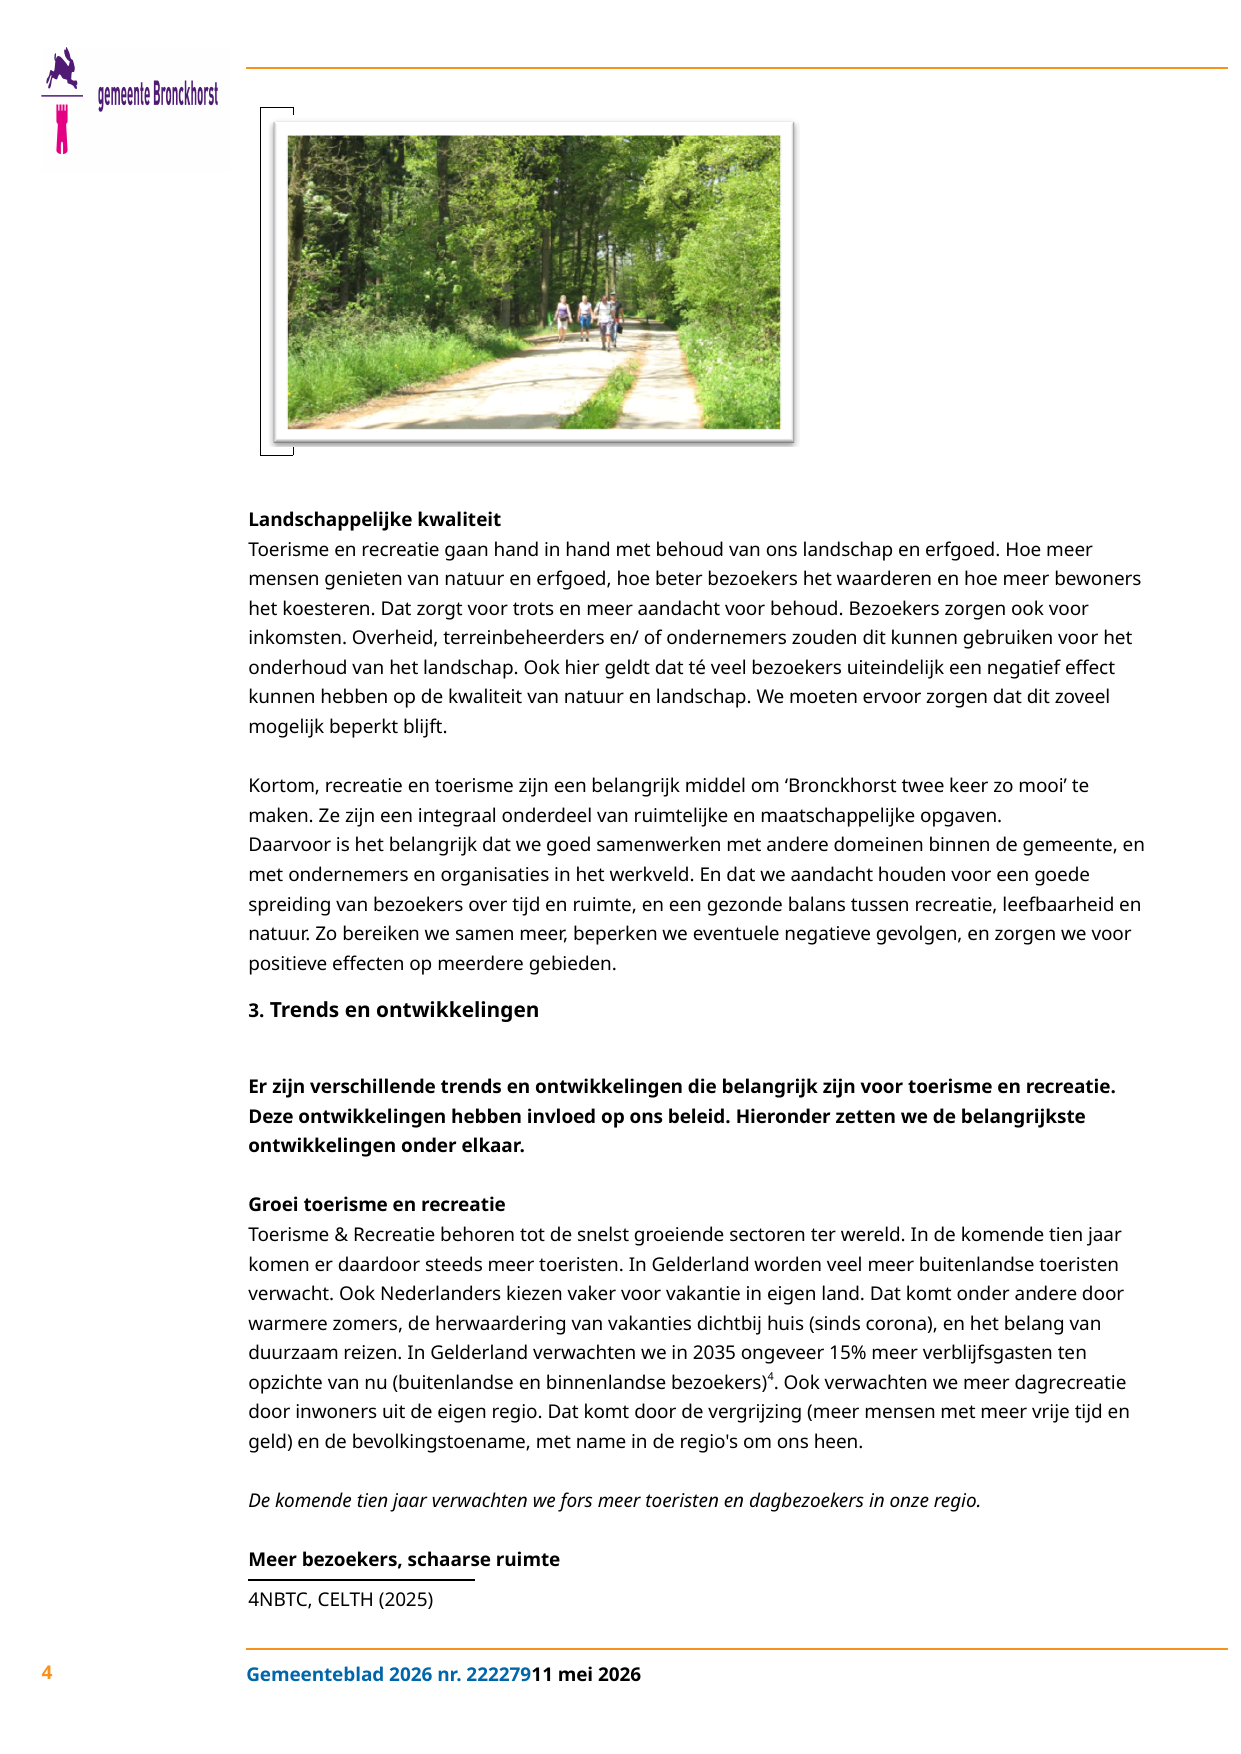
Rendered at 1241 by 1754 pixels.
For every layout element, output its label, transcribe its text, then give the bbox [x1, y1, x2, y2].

text Landschappelijke kwaliteit [248, 506, 1152, 532]
text Toerisme & Recreatie behoren tot de snelst groeiende sectoren ter wereld. In de komende tien jaar komen er daardoor steeds meer toeristen. In Gelderland worden veel meer buitenlandse toeristen verwacht. Ook Nederlanders kiezen vaker voor vakantie in eigen land. Dat komt onder andere door warmere zomers, de herwaardering van vakanties dichtbij huis (sinds corona), en het belang van duurzaam reizen. In Gelderland verwachten we in 2035 ongeveer 15% meer verblijfsgasten ten opzichte van nu (buitenlandse en binnenlandse bezoekers). Ook verwachten we meer dagrecreatie door inwoners uit de eigen regio. Dat komt door de vergrijzing (meer mensen met meer vrije tijd en geld) en de bevolkingstoename, met name in de regio's om ons heen. [248, 1221, 1152, 1454]
picture [268, 115, 801, 447]
table_header De komende tien jaar verwachten we fors meer toeristen en dagbezoekers in onze regio. [248, 1488, 1152, 1513]
text Daarvoor is het belangrijk dat we goed samenwerken met andere domeinen binnen de gemeente, en met ondernemers en organisaties in het werkveld. En dat we aandacht houden voor een goede spreiding van bezoekers over tijd en ruimte, en een gezonde balans tussen recreatie, leefbaarheid en natuur. Zo bereiken we samen meer, beperken we eventuele negatieve gevolgen, en zorgen we voor positieve effecten op meerdere gebieden. [248, 832, 1152, 976]
text Er zijn verschillende trends en ontwikkelingen die belangrijk zijn voor toerisme en recreatie. Deze ontwikkelingen hebben invloed op ons beleid. Hieronder zetten we de belangrijkste ontwikkelingen onder elkaar. [248, 1073, 1152, 1158]
text Toerisme en recreatie gaan hand in hand met behoud van ons landschap en erfgoed. Hoe meer mensen genieten van natuur en erfgoed, hoe beter bezoekers het waarderen en hoe meer bewoners het koesteren. Dat zorgt voor trots en meer aandacht voor behoud. Bezoekers zorgen ook voor inkomsten. Overheid, terreinbeheerders en/ of ondernemers zouden dit kunnen gebruiken voor het onderhoud van het landschap. Ook hier geldt dat té veel bezoekers uiteindelijk een negatief effect kunnen hebben op de kwaliteit van natuur en landschap. We moeten ervoor zorgen dat dit zoveel mogelijk beperkt blijft. [248, 536, 1152, 739]
text 3. Trends en ontwikkelingen [248, 996, 1152, 1024]
text Groei toerisme en recreatie [248, 1192, 1152, 1217]
picture [41, 47, 231, 172]
text Meer bezoekers, schaarse ruimte [248, 1546, 1152, 1572]
text Kortom, recreatie en toerisme zijn een belangrijk middel om ‘Bronckhorst twee keer zo mooi’ te maken. Ze zijn een integraal onderdeel van ruimtelijke en maatschappelijke opgaven. [248, 772, 1152, 828]
text NBTC, CELTH (2025) [248, 1586, 1152, 1612]
